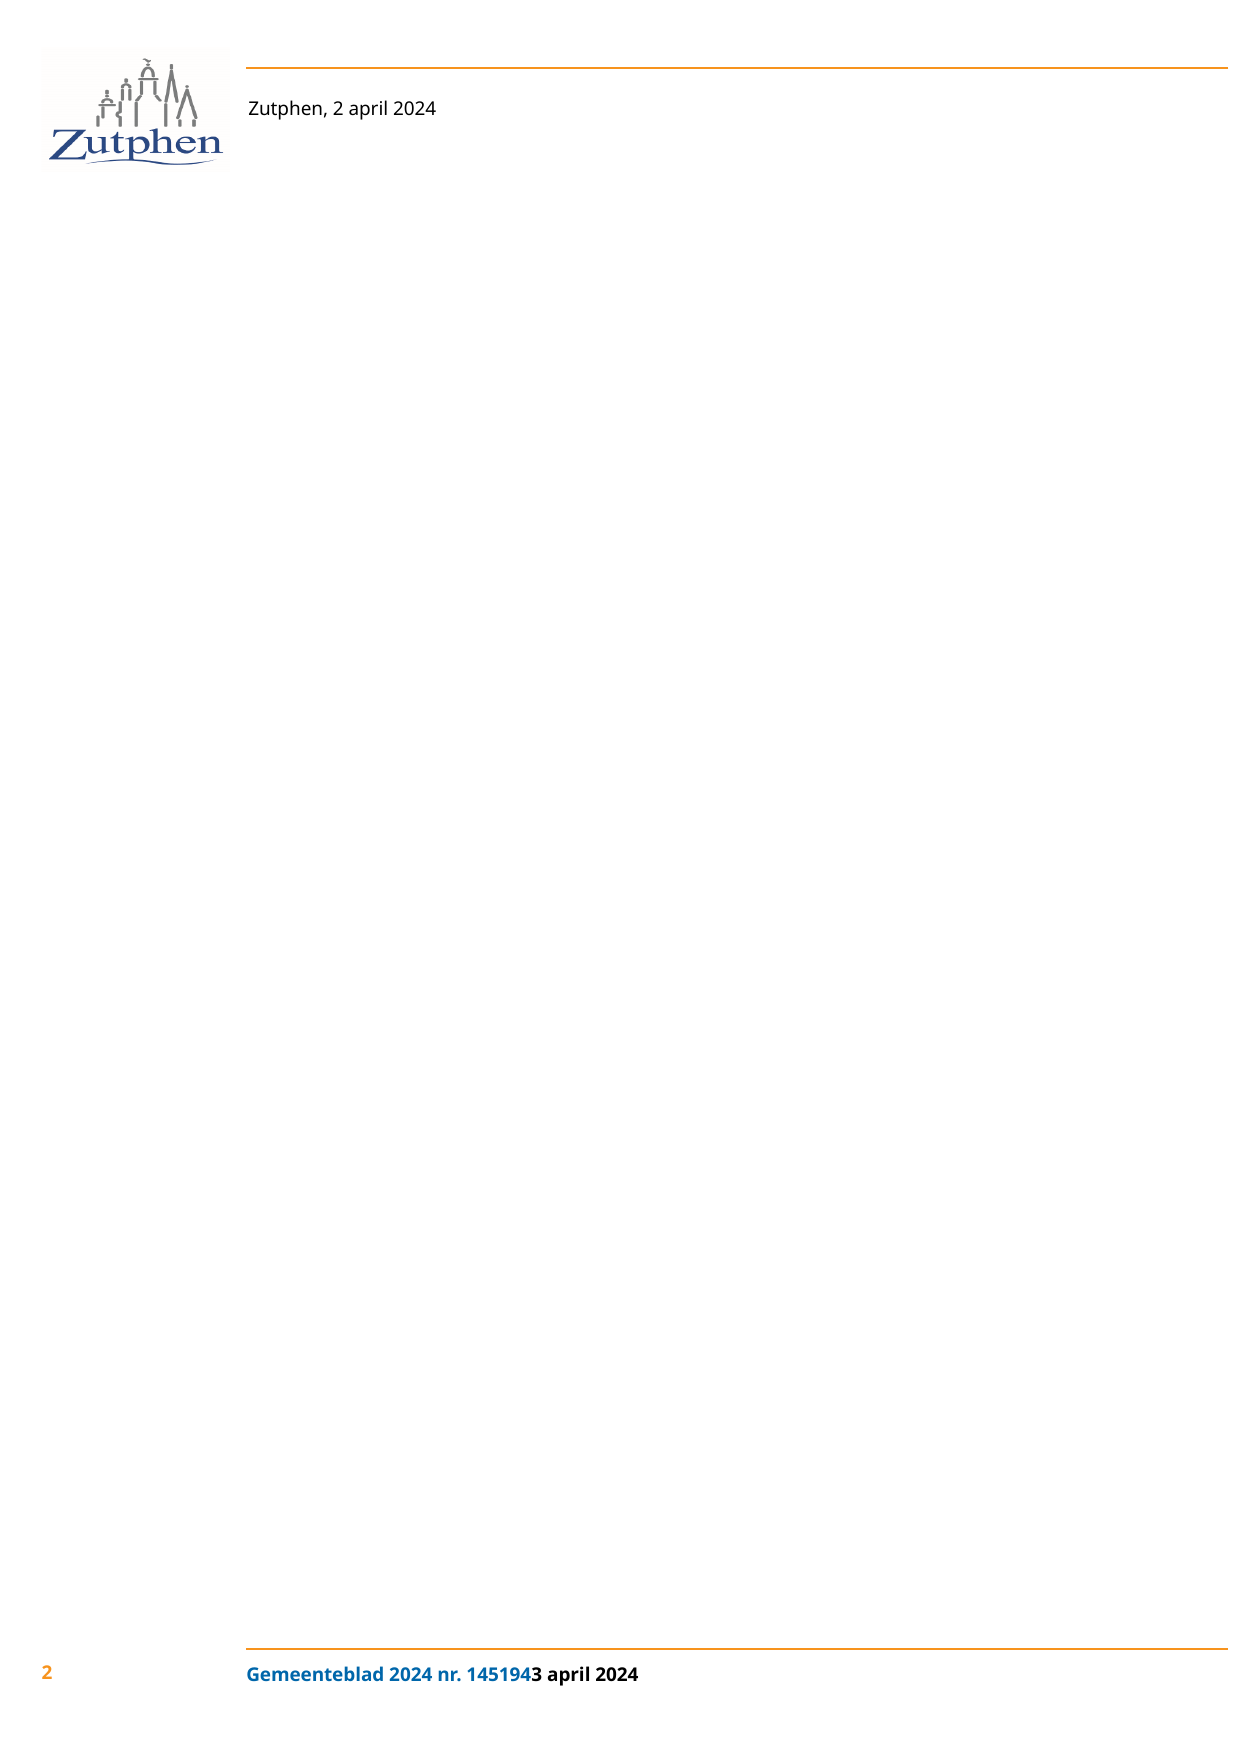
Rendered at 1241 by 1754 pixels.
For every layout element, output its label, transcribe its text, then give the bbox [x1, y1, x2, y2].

text Zutphen, 2 april 2024 [248, 95, 1152, 121]
picture [41, 47, 231, 172]
